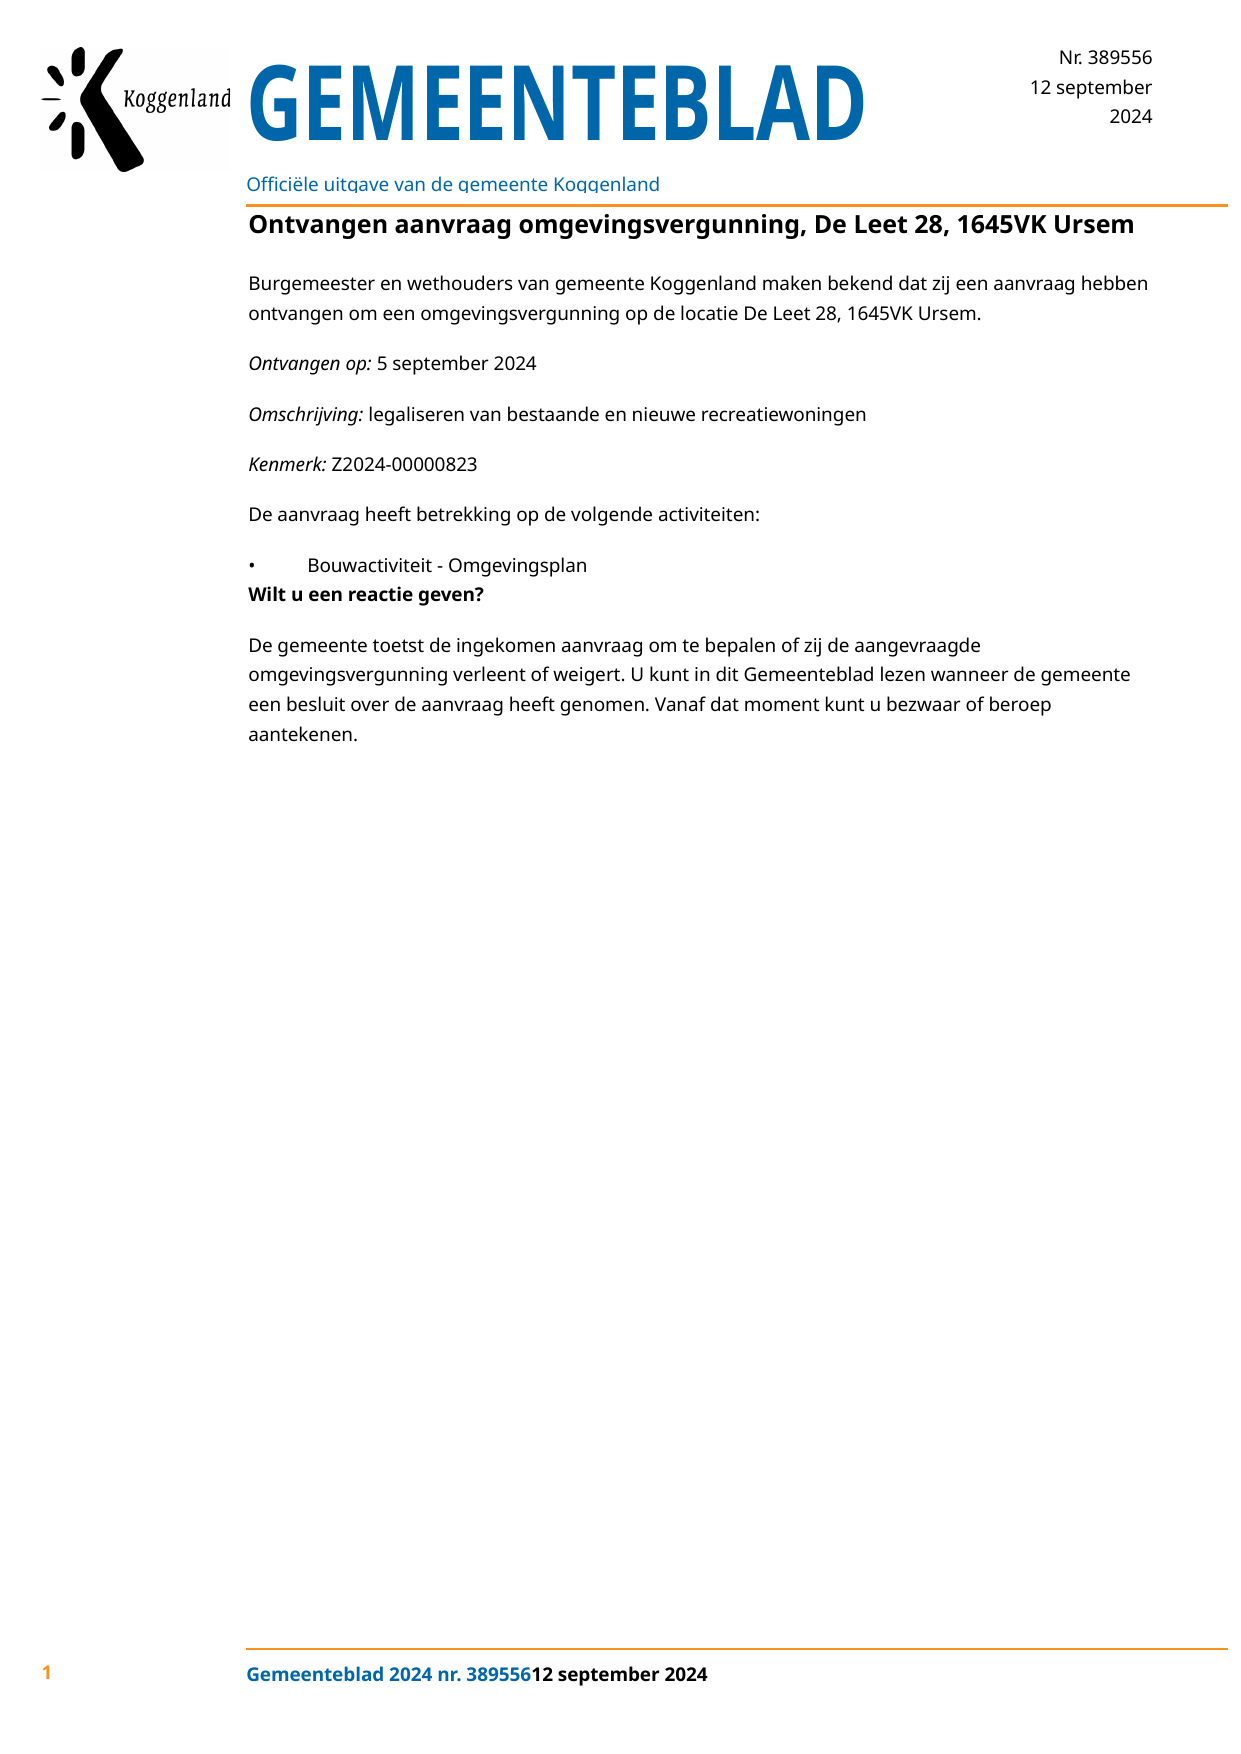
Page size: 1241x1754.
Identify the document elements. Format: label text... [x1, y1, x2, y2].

text Ontvangen aanvraag omgevingsvergunning, De Leet 28, 1645VK Ursem [248, 207, 1152, 241]
text De aanvraag heeft betrekking op de volgende activiteiten: [248, 502, 1152, 527]
text Burgemeester en wethouders van gemeente Koggenland maken bekend dat zij een aanvraag hebben ontvangen om een omgevingsvergunning op de locatie De Leet 28, 1645VK Ursem. [248, 270, 1152, 326]
text Omschrijving: legaliseren van bestaande en nieuwe recreatiewoningen [248, 401, 1152, 426]
picture [41, 47, 231, 172]
text De gemeente toetst de ingekomen aanvraag om te bepalen of zij de aangevraagde omgevingsvergunning verleent of weigert. U kunt in dit Gemeenteblad lezen wanneer de gemeente een besluit over de aanvraag heeft genomen. Vanaf dat moment kunt u bezwaar of beroep aantekenen. [248, 632, 1152, 746]
text Kenmerk: Z2024-00000823 [248, 451, 1152, 477]
text Ontvangen op: 5 september 2024 [248, 350, 1152, 376]
text Wilt u een reactie geven? [248, 582, 1152, 607]
list Bouwactiviteit - Omgevingsplan [248, 552, 1152, 578]
